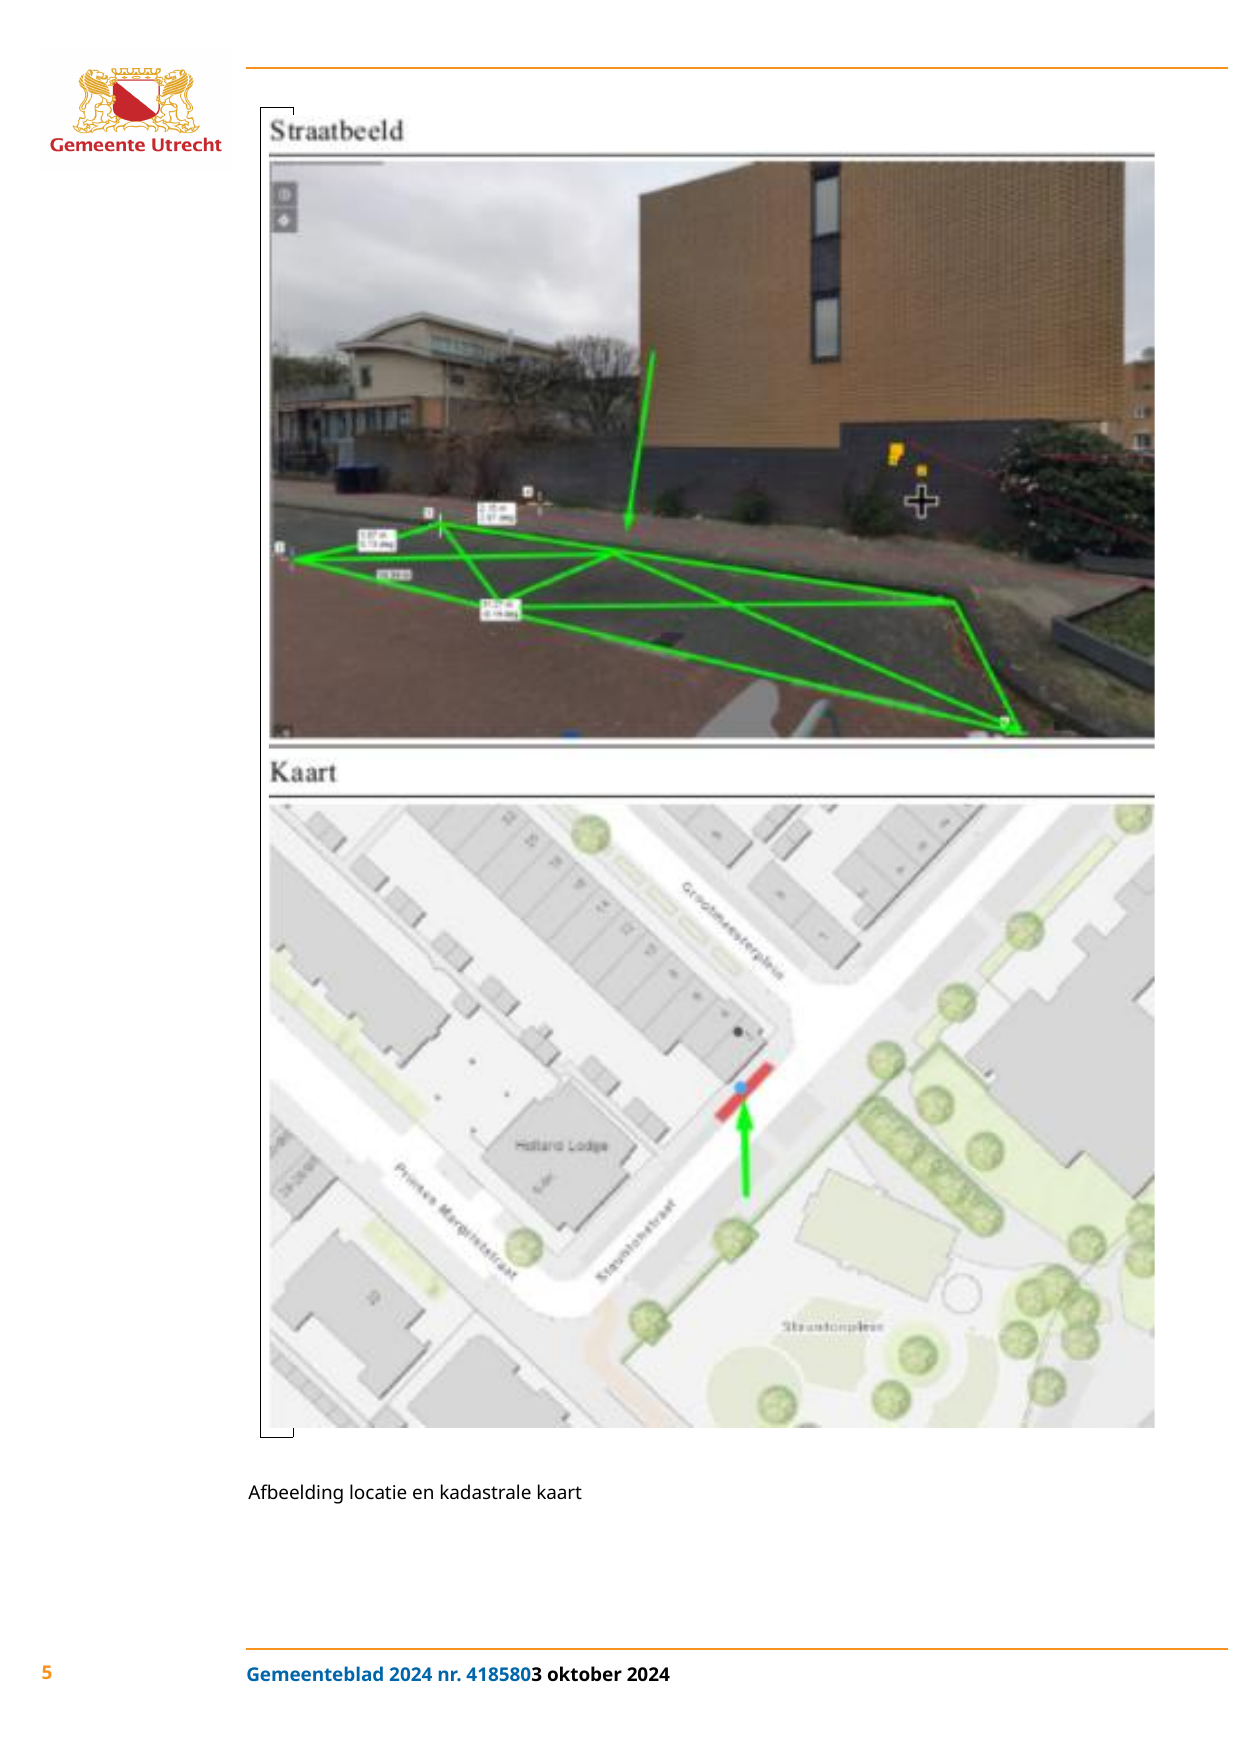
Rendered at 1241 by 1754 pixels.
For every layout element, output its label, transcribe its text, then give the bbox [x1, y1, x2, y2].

picture [41, 47, 231, 172]
picture [268, 115, 1155, 1428]
text Afbeelding locatie en kadastrale kaart [248, 1479, 1152, 1505]
